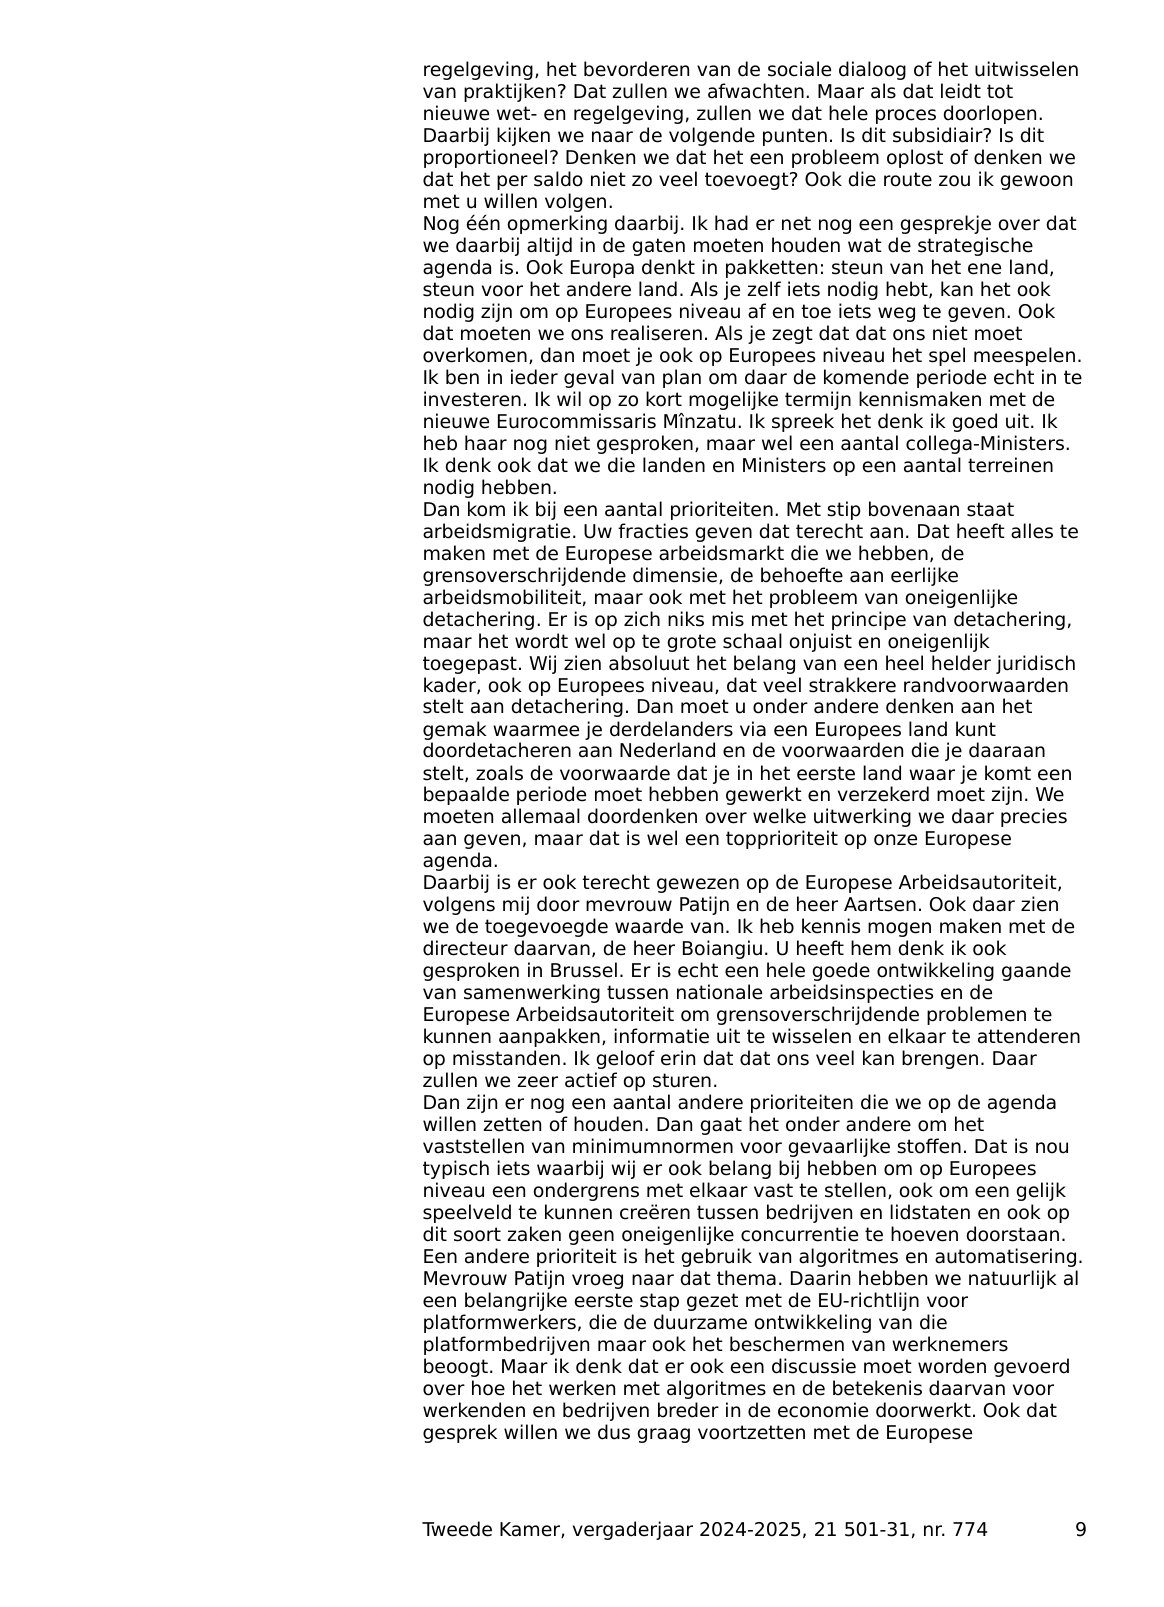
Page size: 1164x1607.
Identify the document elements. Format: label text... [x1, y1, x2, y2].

text Daarbij is er ook terecht gewezen op de Europese Arbeidsautoriteit, volgens mij door mevrouw Patijn en de heer Aartsen. Ook daar zien we de toegevoegde waarde van. Ik heb kennis mogen maken met de directeur daarvan, de heer Boiangiu. U heeft hem denk ik ook gesproken in Brussel. Er is echt een hele goede ontwikkeling gaande van samenwerking tussen nationale arbeidsinspecties en de Europese Arbeidsautoriteit om grensoverschrijdende problemen te kunnen aanpakken, informatie uit te wisselen en elkaar te attenderen op misstanden. Ik geloof erin dat dat ons veel kan brengen. Daar zullen we zeer actief op sturen. [422, 872, 1087, 1092]
text Dan kom ik bij een aantal prioriteiten. Met stip bovenaan staat arbeidsmigratie. Uw fracties geven dat terecht aan. Dat heeft alles te maken met de Europese arbeidsmarkt die we hebben, de grensoverschrijdende dimensie, de behoefte aan eerlijke arbeidsmobiliteit, maar ook met het probleem van oneigenlijke detachering. Er is op zich niks mis met het principe van detachering, maar het wordt wel op te grote schaal onjuist en oneigenlijk toegepast. Wij zien absoluut het belang van een heel helder juridisch kader, ook op Europees niveau, dat veel strakkere randvoorwaarden stelt aan detachering. Dan moet u onder andere denken aan het gemak waarmee je derdelanders via een Europees land kunt doordetacheren aan Nederland en de voorwaarden die je daaraan stelt, zoals de voorwaarde dat je in het eerste land waar je komt een bepaalde periode moet hebben gewerkt en verzekerd moet zijn. We moeten allemaal doordenken over welke uitwerking we daar precies aan geven, maar dat is wel een topprioriteit op onze Europese agenda. [422, 499, 1087, 872]
text Dan zijn er nog een aantal andere prioriteiten die we op de agenda willen zetten of houden. Dan gaat het onder andere om het vaststellen van minimumnormen voor gevaarlijke stoffen. Dat is nou typisch iets waarbij wij er ook belang bij hebben om op Europees niveau een ondergrens met elkaar vast te stellen, ook om een gelijk speelveld te kunnen creëren tussen bedrijven en lidstaten en ook op dit soort zaken geen oneigenlijke concurrentie te hoeven doorstaan. [422, 1092, 1087, 1246]
text Een andere prioriteit is het gebruik van algoritmes en automatisering. Mevrouw Patijn vroeg naar dat thema. Daarin hebben we natuurlijk al een belangrijke eerste stap gezet met de EU-richtlijn voor platformwerkers, die de duurzame ontwikkeling van die platformbedrijven maar ook het beschermen van werknemers beoogt. Maar ik denk dat er ook een discussie moet worden gevoerd over hoe het werken met algoritmes en de betekenis daarvan voor werkenden en bedrijven breder in de economie doorwerkt. Ook dat gesprek willen we dus graag voortzetten met de Europese [422, 1246, 1087, 1444]
text Nog één opmerking daarbij. Ik had er net nog een gesprekje over dat we daarbij altijd in de gaten moeten houden wat de strategische agenda is. Ook Europa denkt in pakketten: steun van het ene land, steun voor het andere land. Als je zelf iets nodig hebt, kan het ook nodig zijn om op Europees niveau af en toe iets weg te geven. Ook dat moeten we ons realiseren. Als je zegt dat dat ons niet moet overkomen, dan moet je ook op Europees niveau het spel meespelen. Ik ben in ieder geval van plan om daar de komende periode echt in te investeren. Ik wil op zo kort mogelijke termijn kennismaken met de nieuwe Eurocommissaris Mînzatu. Ik spreek het denk ik goed uit. Ik heb haar nog niet gesproken, maar wel een aantal collega-Ministers. Ik denk ook dat we die landen en Ministers op een aantal terreinen nodig hebben. [422, 213, 1087, 499]
text regelgeving, het bevorderen van de sociale dialoog of het uitwisselen van praktijken? Dat zullen we afwachten. Maar als dat leidt tot nieuwe wet- en regelgeving, zullen we dat hele proces doorlopen. Daarbij kijken we naar de volgende punten. Is dit subsidiair? Is dit proportioneel? Denken we dat het een probleem oplost of denken we dat het per saldo niet zo veel toevoegt? Ook die route zou ik gewoon met u willen volgen. [422, 59, 1087, 213]
